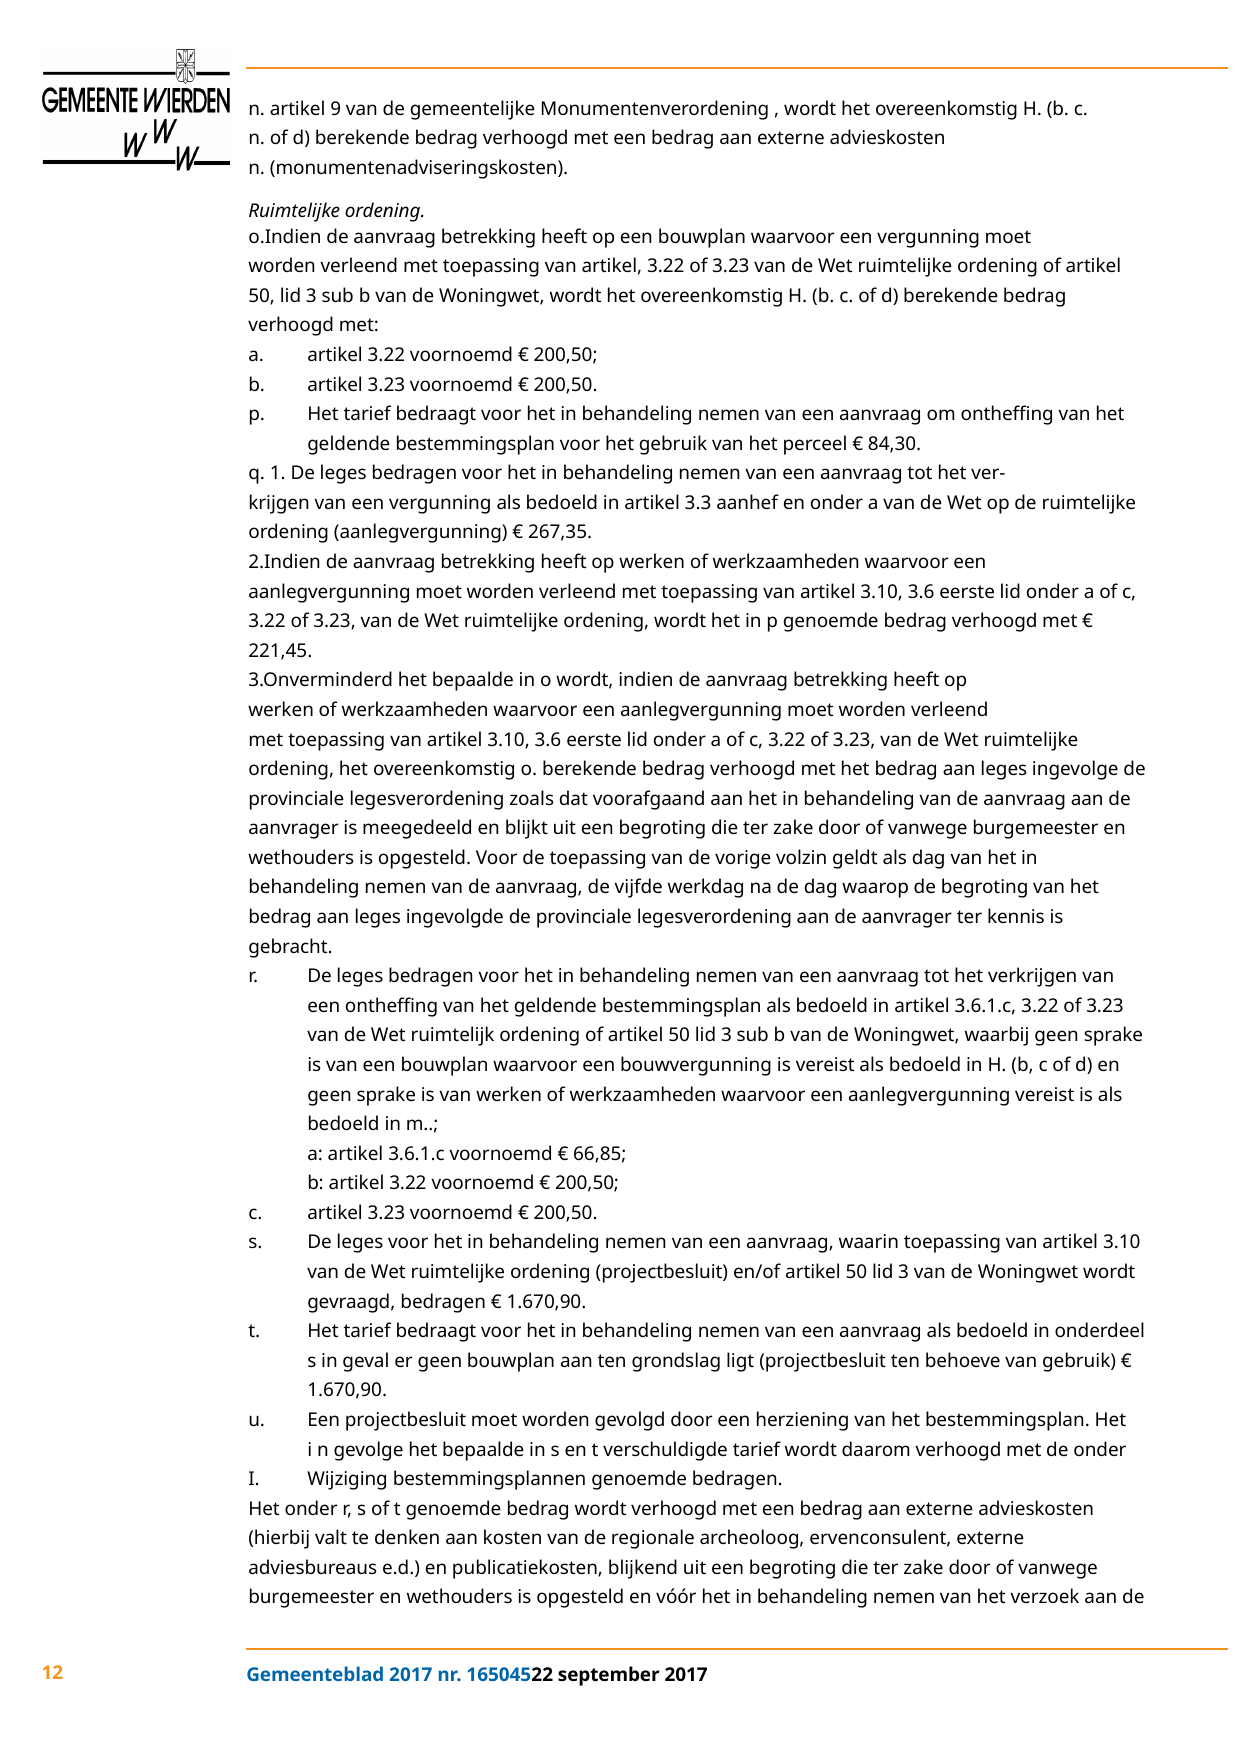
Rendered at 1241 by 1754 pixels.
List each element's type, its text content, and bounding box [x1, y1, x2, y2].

text n. (monumentenadviseringskosten). [248, 154, 1152, 180]
list Het tarief bedraagt voor het in behandeling nemen van een aanvraag om ontheffing van het [248, 400, 1152, 426]
list a: artikel 3.6.1.c voornoemd € 66,85; [248, 1140, 1152, 1166]
list Het tarief bedraagt voor het in behandeling nemen van een aanvraag als bedoeld in onderdeel s in geval er geen bouwplan aan ten grondslag ligt (projectbesluit ten behoeve van gebruik) € 1.670,90. [248, 1317, 1152, 1402]
text worden verleend met toepassing van artikel, 3.22 of 3.23 van de Wet ruimtelijke ordening of artikel 50, lid 3 sub b van de Woningwet, wordt het overeenkomstig H. (b. c. of d) berekende bedrag verhoogd met: [248, 252, 1152, 337]
text Het onder r, s of t genoemde bedrag wordt verhoogd met een bedrag aan externe advieskosten (hierbij valt te denken aan kosten van de regionale archeoloog, ervenconsulent, externe adviesbureaus e.d.) en publicatiekosten, blijkend uit een begroting die ter zake door of vanwege burgemeester en wethouders is opgesteld en vóór het in behandeling nemen van het verzoek aan de [248, 1495, 1152, 1609]
list artikel 3.23 voornoemd € 200,50. [248, 1199, 1152, 1225]
text n. of d) berekende bedrag verhoogd met een bedrag aan externe advieskosten [248, 124, 1152, 150]
text q. 1. De leges bedragen voor het in behandeling nemen van een aanvraag tot het ver- [248, 459, 1152, 485]
list Wijziging bestemmingsplannen genoemde bedragen. [248, 1465, 1152, 1491]
list artikel 3.22 voornoemd € 200,50; [248, 341, 1152, 367]
list artikel 3.23 voornoemd € 200,50. [248, 371, 1152, 396]
list De leges voor het in behandeling nemen van een aanvraag, waarin toepassing van artikel 3.10 van de Wet ruimtelijke ordening (projectbesluit) en/of artikel 50 lid 3 van de Woningwet wordt gevraagd, bedragen € 1.670,90. [248, 1229, 1152, 1313]
text krijgen van een vergunning als bedoeld in artikel 3.3 aanhef en onder a van de Wet op de ruimtelijke ordening (aanlegvergunning) € 267,35. [248, 489, 1152, 544]
text 2.Indien de aanvraag betrekking heeft op werken of werkzaamheden waarvoor een [248, 548, 1152, 574]
list b: artikel 3.22 voornoemd € 200,50; [248, 1169, 1152, 1195]
picture [41, 47, 231, 172]
text aanlegvergunning moet worden verleend met toepassing van artikel 3.10, 3.6 eerste lid onder a of c, 3.22 of 3.23, van de Wet ruimtelijke ordening, wordt het in p genoemde bedrag verhoogd met € 221,45. [248, 578, 1152, 663]
list geldende bestemmingsplan voor het gebruik van het perceel € 84,30. [248, 430, 1152, 456]
text Ruimtelijke ordening. [248, 197, 1152, 223]
text met toepassing van artikel 3.10, 3.6 eerste lid onder a of c, 3.22 of 3.23, van de Wet ruimtelijke ordening, het overeenkomstig o. berekende bedrag verhoogd met het bedrag aan leges ingevolge de provinciale legesverordening zoals dat voorafgaand aan het in behandeling van de aanvraag aan de aanvrager is meegedeeld en blijkt uit een begroting die ter zake door of vanwege burgemeester en wethouders is opgesteld. Voor de toepassing van de vorige volzin geldt als dag van het in behandeling nemen van de aanvraag, de vijfde werkdag na de dag waarop de begroting van het bedrag aan leges ingevolgde de provinciale legesverordening aan de aanvrager ter kennis is gebracht. [248, 726, 1152, 958]
list De leges bedragen voor het in behandeling nemen van een aanvraag tot het verkrijgen van een ontheffing van het geldende bestemmingsplan als bedoeld in artikel 3.6.1.c, 3.22 of 3.23 van de Wet ruimtelijk ordening of artikel 50 lid 3 sub b van de Woningwet, waarbij geen sprake is van een bouwplan waarvoor een bouwvergunning is vereist als bedoeld in H. (b, c of d) en geen sprake is van werken of werkzaamheden waarvoor een aanlegvergunning vereist is als bedoeld in m..; [248, 962, 1152, 1136]
text n. artikel 9 van de gemeentelijke Monumentenverordening , wordt het overeenkomstig H. (b. c. [248, 95, 1152, 121]
list i n gevolge het bepaalde in s en t verschuldigde tarief wordt daarom verhoogd met de onder [248, 1436, 1152, 1461]
text o.Indien de aanvraag betrekking heeft op een bouwplan waarvoor een vergunning moet [248, 223, 1152, 248]
list Een projectbesluit moet worden gevolgd door een herziening van het bestemmingsplan. Het [248, 1406, 1152, 1432]
text 3.Onverminderd het bepaalde in o wordt, indien de aanvraag betrekking heeft op [248, 667, 1152, 692]
text werken of werkzaamheden waarvoor een aanlegvergunning moet worden verleend [248, 696, 1152, 722]
